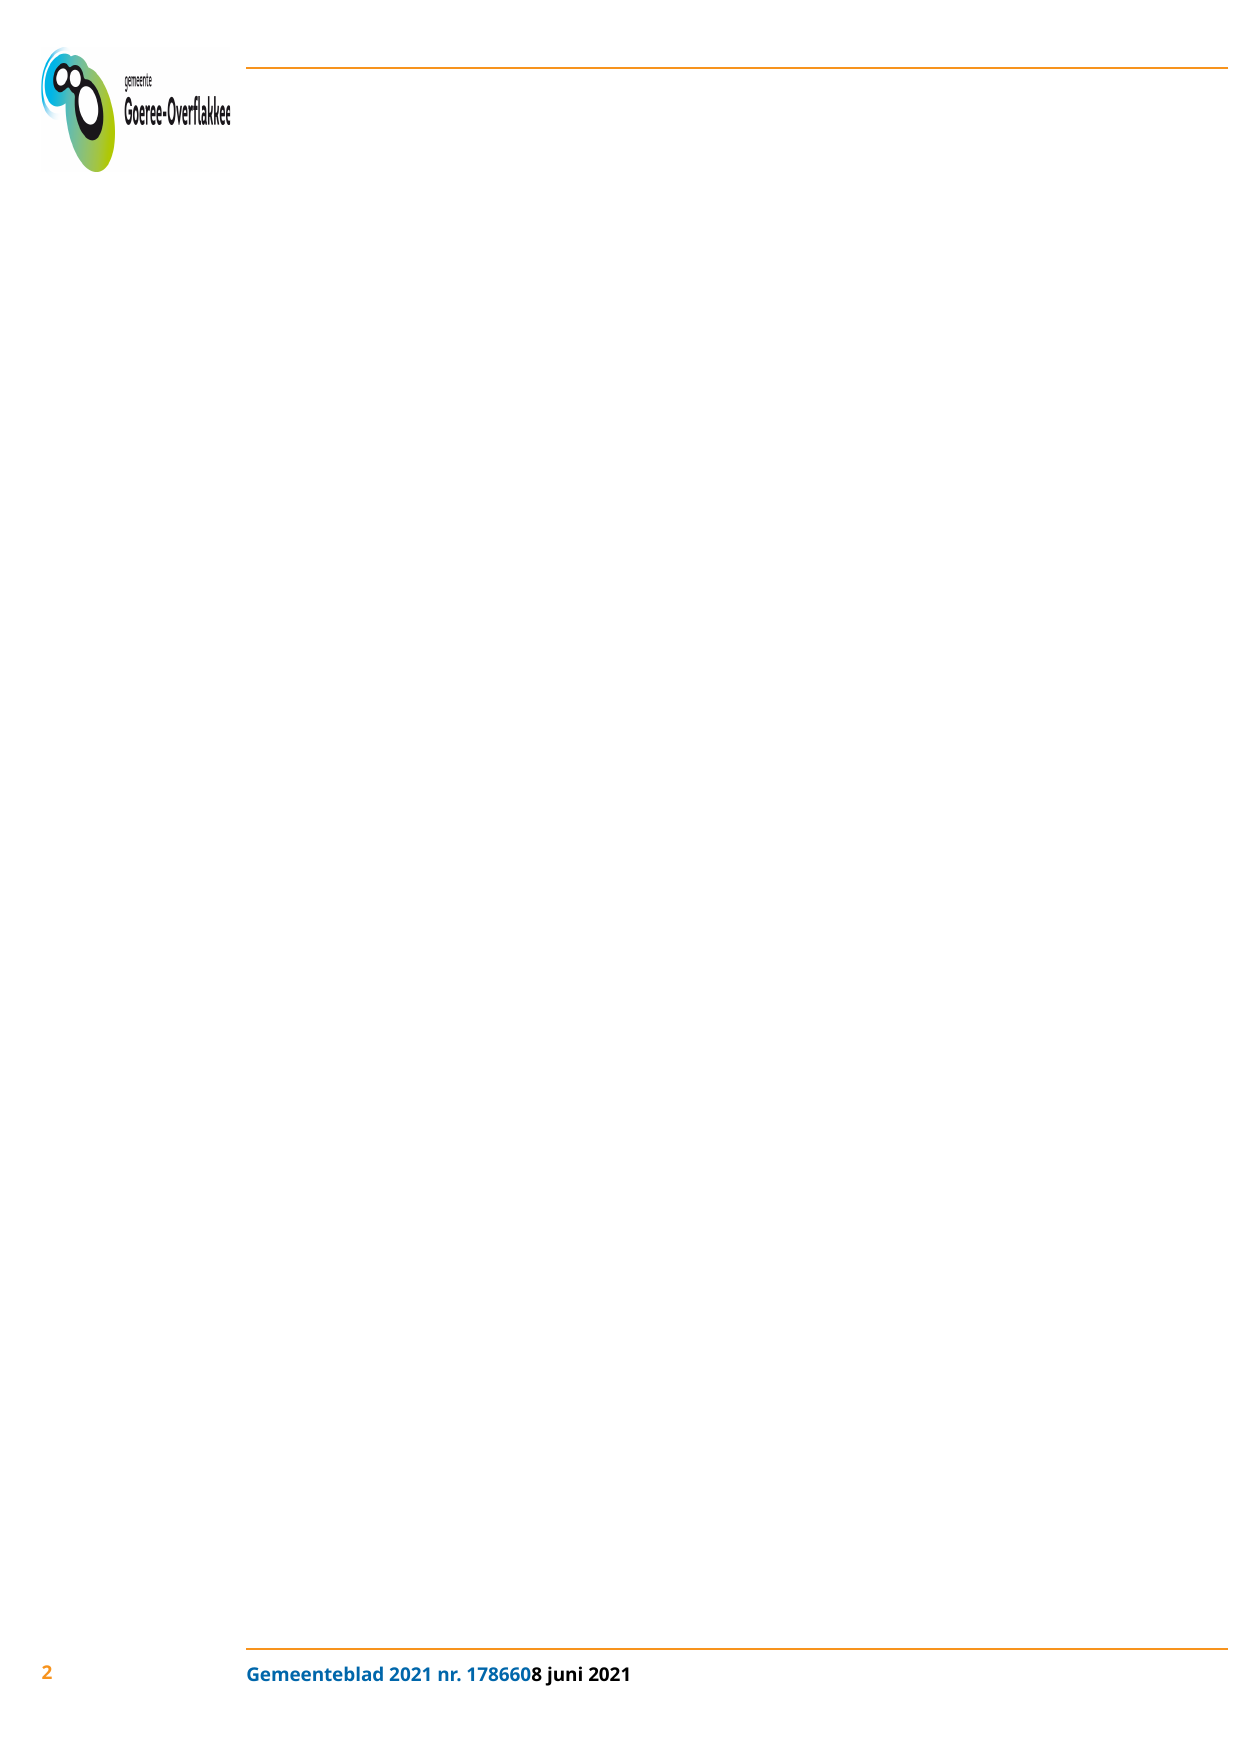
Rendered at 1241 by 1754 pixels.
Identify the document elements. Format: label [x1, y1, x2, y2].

picture [41, 47, 231, 172]
